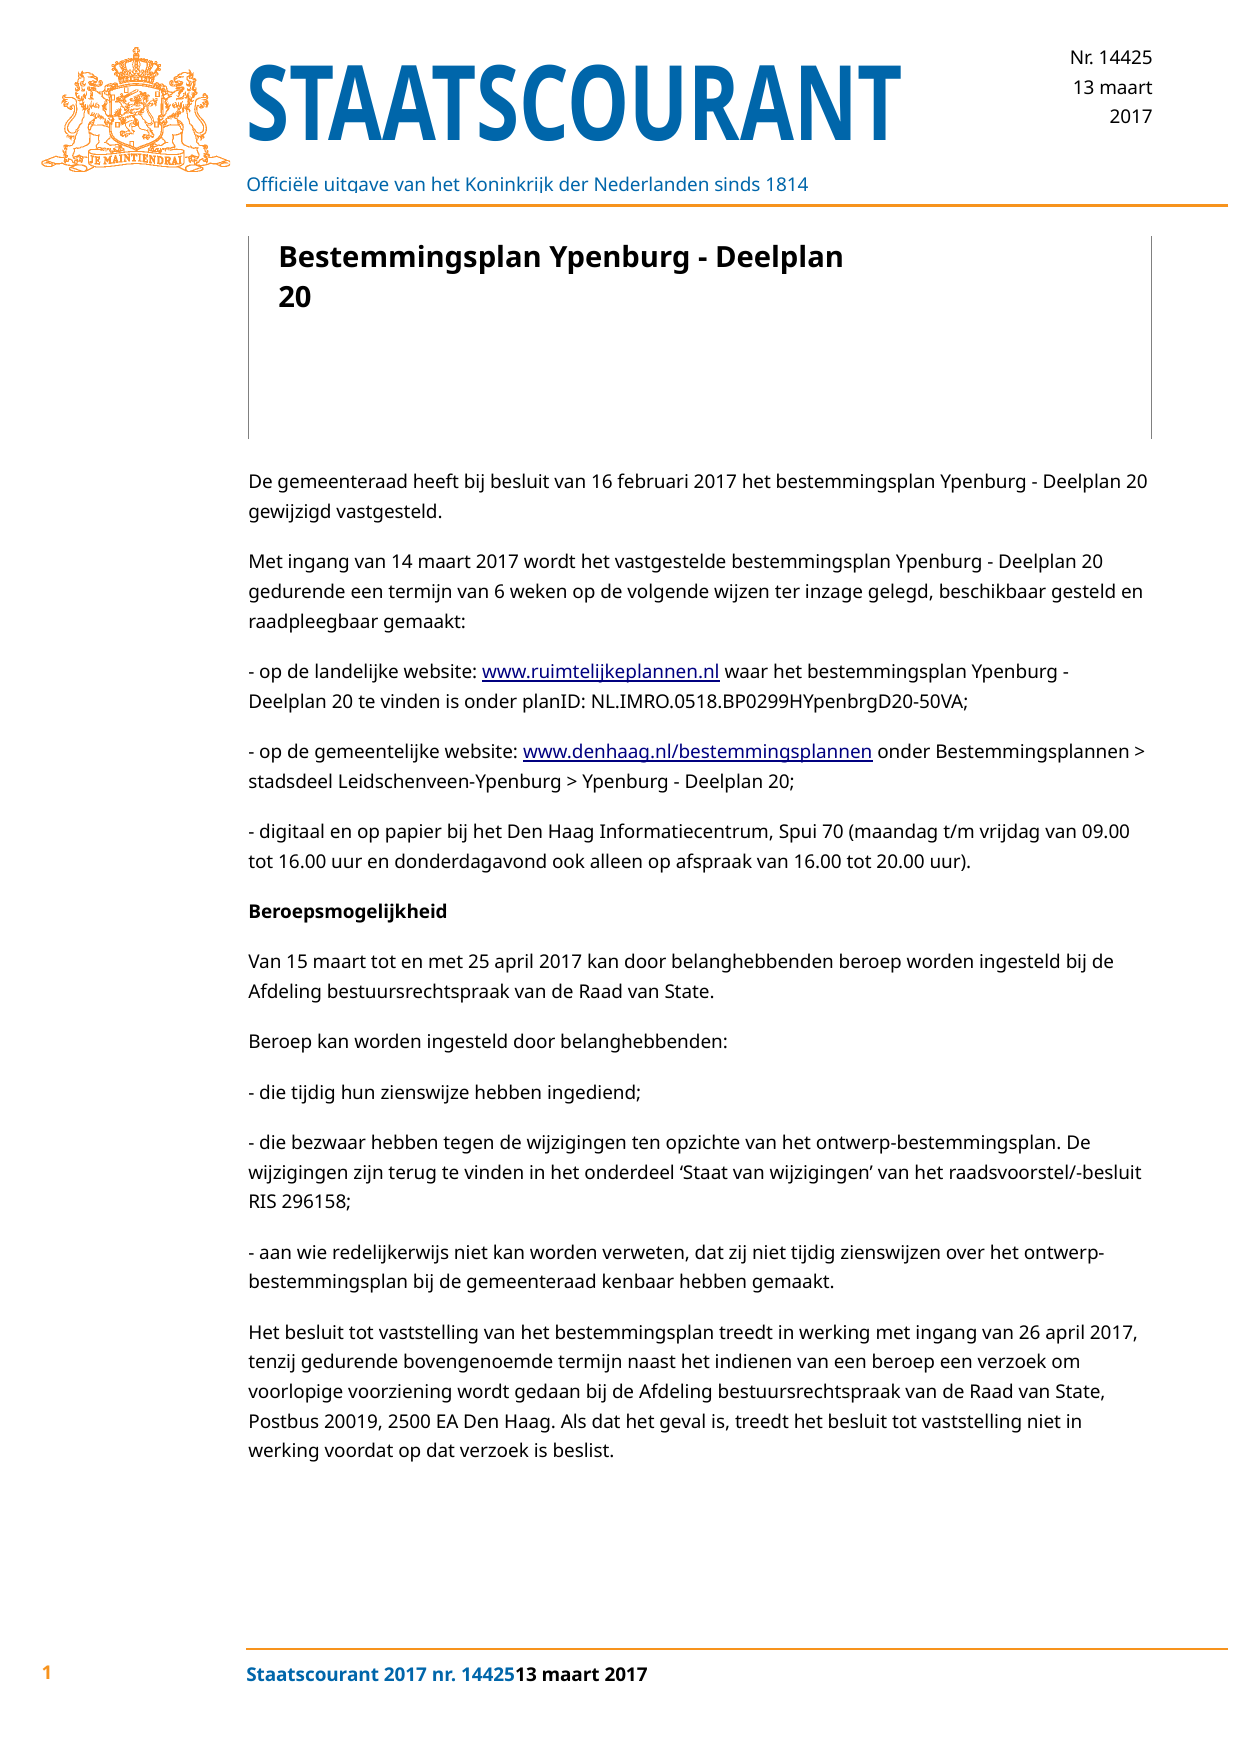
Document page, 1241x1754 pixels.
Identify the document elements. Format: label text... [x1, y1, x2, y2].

text - digitaal en op papier bij het Den Haag Informatiecentrum, Spui 70 (maandag t/m vrijdag van 09.00 tot 16.00 uur en donderdagavond ook alleen op afspraak van 16.00 tot 20.00 uur). [248, 818, 1152, 873]
text - aan wie redelijkerwijs niet kan worden verweten, dat zij niet tijdig zienswijzen over het ontwerp-bestemmingsplan bij de gemeenteraad kenbaar hebben gemaakt. [248, 1239, 1152, 1294]
text - op de landelijke website: www.ruimtelijkeplannen.nl waar het bestemmingsplan Ypenburg - Deelplan 20 te vinden is onder planID: NL.IMRO.0518.BP0299HYpenbrgD20-50VA; [248, 658, 1152, 713]
text - die tijdig hun zienswijze hebben ingediend; [248, 1079, 1152, 1105]
picture [912, 236, 1090, 414]
text Met ingang van 14 maart 2017 wordt het vastgestelde bestemmingsplan Ypenburg - Deelplan 20 gedurende een termijn van 6 weken op de volgende wijzen ter inzage gelegd, beschikbaar gesteld en raadpleegbaar gemaakt: [248, 549, 1152, 633]
table_header [850, 236, 912, 413]
text - op de gemeentelijke website: www.denhaag.nl/bestemmingsplannen onder Bestemmingsplannen > stadsdeel Leidschenveen-Ypenburg > Ypenburg - Deelplan 20; [248, 738, 1152, 793]
text De gemeenteraad heeft bij besluit van 16 februari 2017 het bestemmingsplan Ypenburg - Deelplan 20 gewijzigd vastgesteld. [248, 469, 1152, 524]
table_header Bestemmingsplan Ypenburg - Deelplan 20 [249, 236, 850, 439]
text Van 15 maart tot en met 25 april 2017 kan door belanghebbenden beroep worden ingesteld bij de Afdeling bestuursrechtspraak van de Raad van State. [248, 949, 1152, 1004]
table_header [850, 414, 1151, 439]
text Beroepsmogelijkheid [248, 898, 1152, 924]
picture [41, 47, 231, 172]
text Beroep kan worden ingesteld door belanghebbenden: [248, 1029, 1152, 1054]
table_header [1090, 236, 1151, 413]
text Het besluit tot vaststelling van het bestemmingsplan treedt in werking met ingang van 26 april 2017, tenzij gedurende bovengenoemde termijn naast het indienen van een beroep een verzoek om voorlopige voorziening wordt gedaan bij de Afdeling bestuursrechtspraak van de Raad van State, Postbus 20019, 2500 EA Den Haag. Als dat het geval is, treedt het besluit tot vaststelling niet in werking voordat op dat verzoek is beslist. [248, 1319, 1152, 1463]
text - die bezwaar hebben tegen de wijzigingen ten opzichte van het ontwerp-bestemmingsplan. De wijzigingen zijn terug te vinden in het onderdeel ‘Staat van wijzigingen’ van het raadsvoorstel/-besluit RIS 296158; [248, 1129, 1152, 1214]
